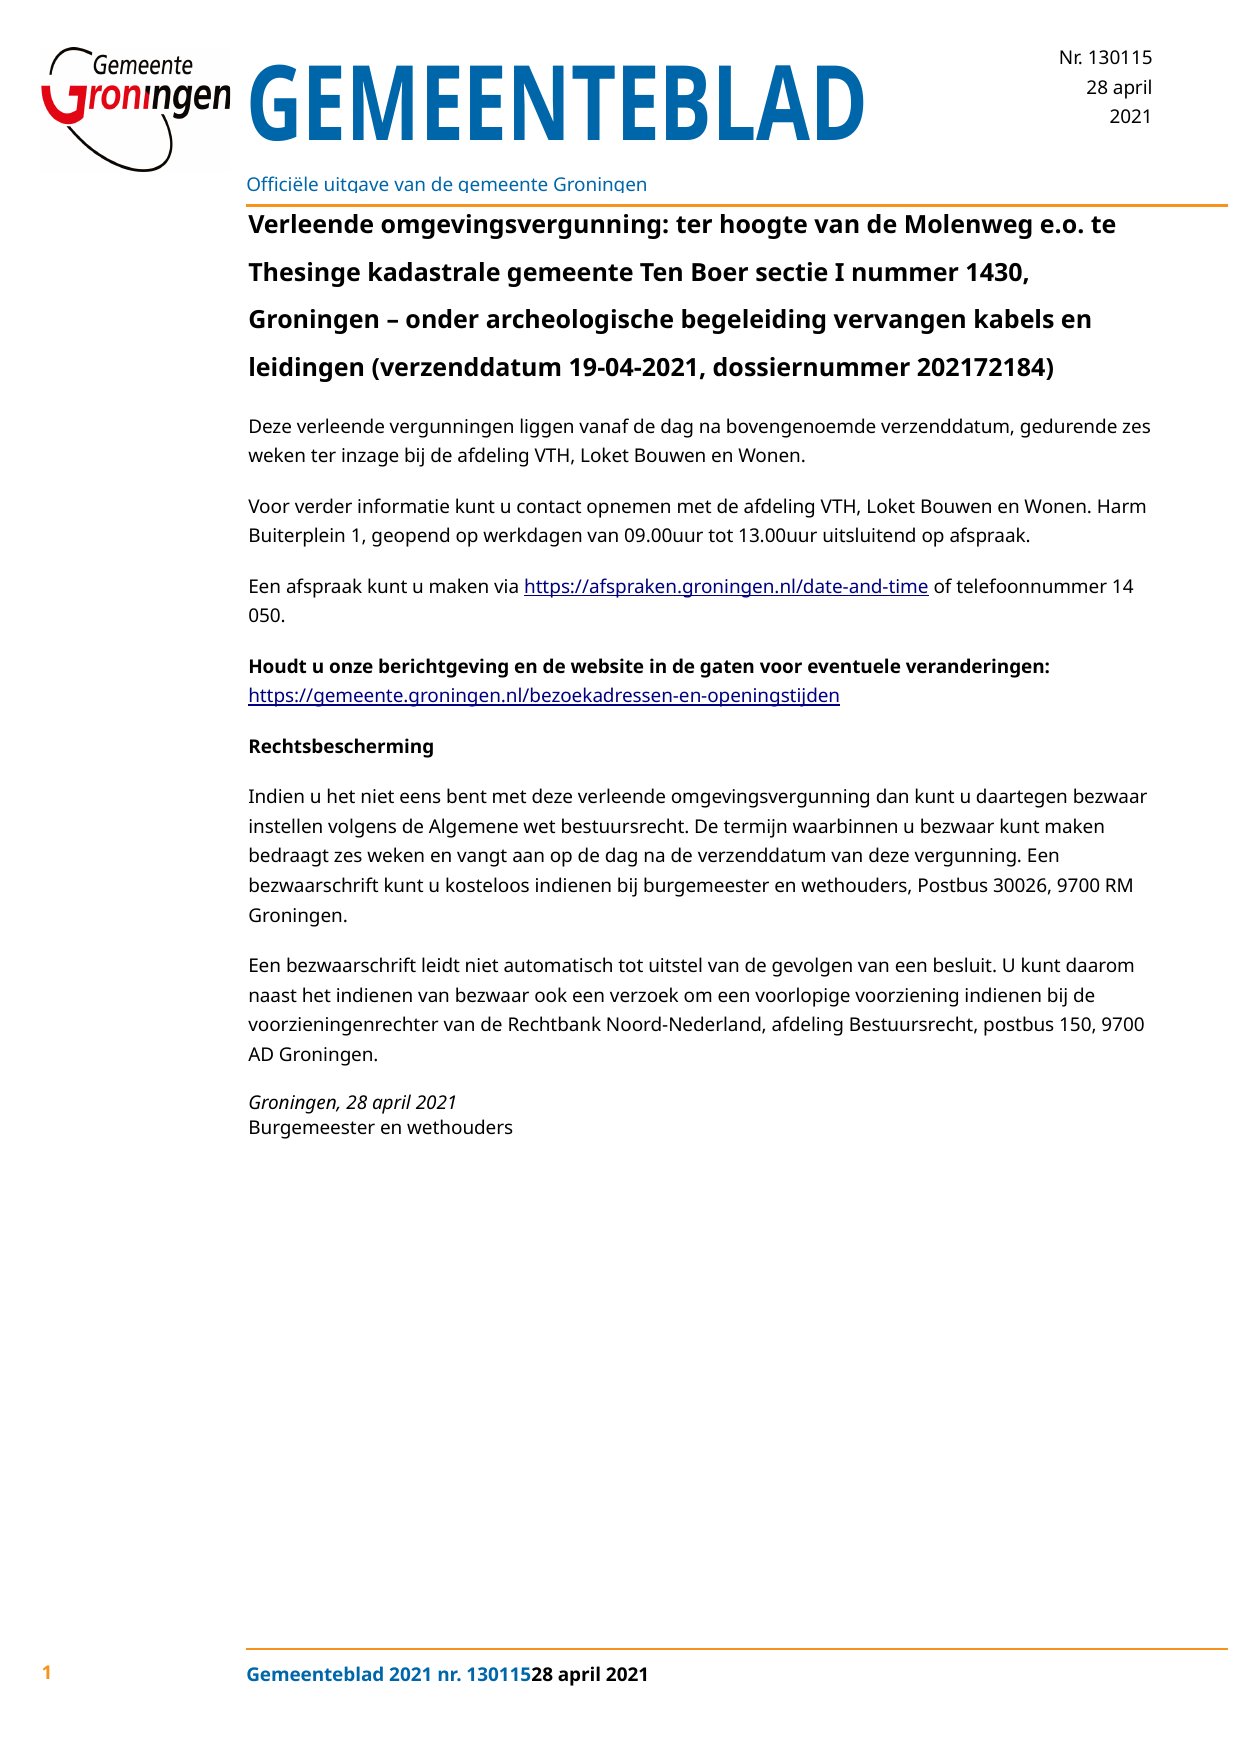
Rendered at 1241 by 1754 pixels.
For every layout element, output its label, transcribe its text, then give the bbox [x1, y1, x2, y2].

text Voor verder informatie kunt u contact opnemen met de afdeling VTH, Loket Bouwen en Wonen. Harm Buiterplein 1, geopend op werkdagen van 09.00uur tot 13.00uur uitsluitend op afspraak. [248, 493, 1152, 548]
text Houdt u onze berichtgeving en de website in de gaten voor eventuele veranderingen: https://gemeente.groningen.nl/bezoekadressen-en-openingstijden [248, 653, 1152, 708]
text Groningen, 28 april 2021 [248, 1089, 1152, 1114]
picture [41, 47, 231, 172]
text Rechtsbescherming [248, 733, 1152, 759]
text Deze verleende vergunningen liggen vanaf de dag na bovengenoemde verzenddatum, gedurende zes weken ter inzage bij de afdeling VTH, Loket Bouwen en Wonen. [248, 413, 1152, 468]
text Een afspraak kunt u maken via https://afspraken.groningen.nl/date-and-time of telefoonnummer 14 050. [248, 573, 1152, 628]
text Verleende omgevingsvergunning: ter hoogte van de Molenweg e.o. te Thesinge kadastrale gemeente Ten Boer sectie I nummer 1430, Groningen – onder archeologische begeleiding vervangen kabels en leidingen (verzenddatum 19-04-2021, dossiernummer 202172184) [248, 207, 1152, 384]
text Een bezwaarschrift leidt niet automatisch tot uitstel van de gevolgen van een besluit. U kunt daarom naast het indienen van bezwaar ook een verzoek om een voorlopige voorziening indienen bij de voorzieningenrechter van de Rechtbank Noord-Nederland, afdeling Bestuursrecht, postbus 150, 9700 AD Groningen. [248, 952, 1152, 1067]
text Indien u het niet eens bent met deze verleende omgevingsvergunning dan kunt u daartegen bezwaar instellen volgens de Algemene wet bestuursrecht. De termijn waarbinnen u bezwaar kunt maken bedraagt zes weken en vangt aan op de dag na de verzenddatum van deze vergunning. Een bezwaarschrift kunt u kosteloos indienen bij burgemeester en wethouders, Postbus 30026, 9700 RM Groningen. [248, 783, 1152, 928]
text Burgemeester en wethouders [248, 1114, 1152, 1140]
